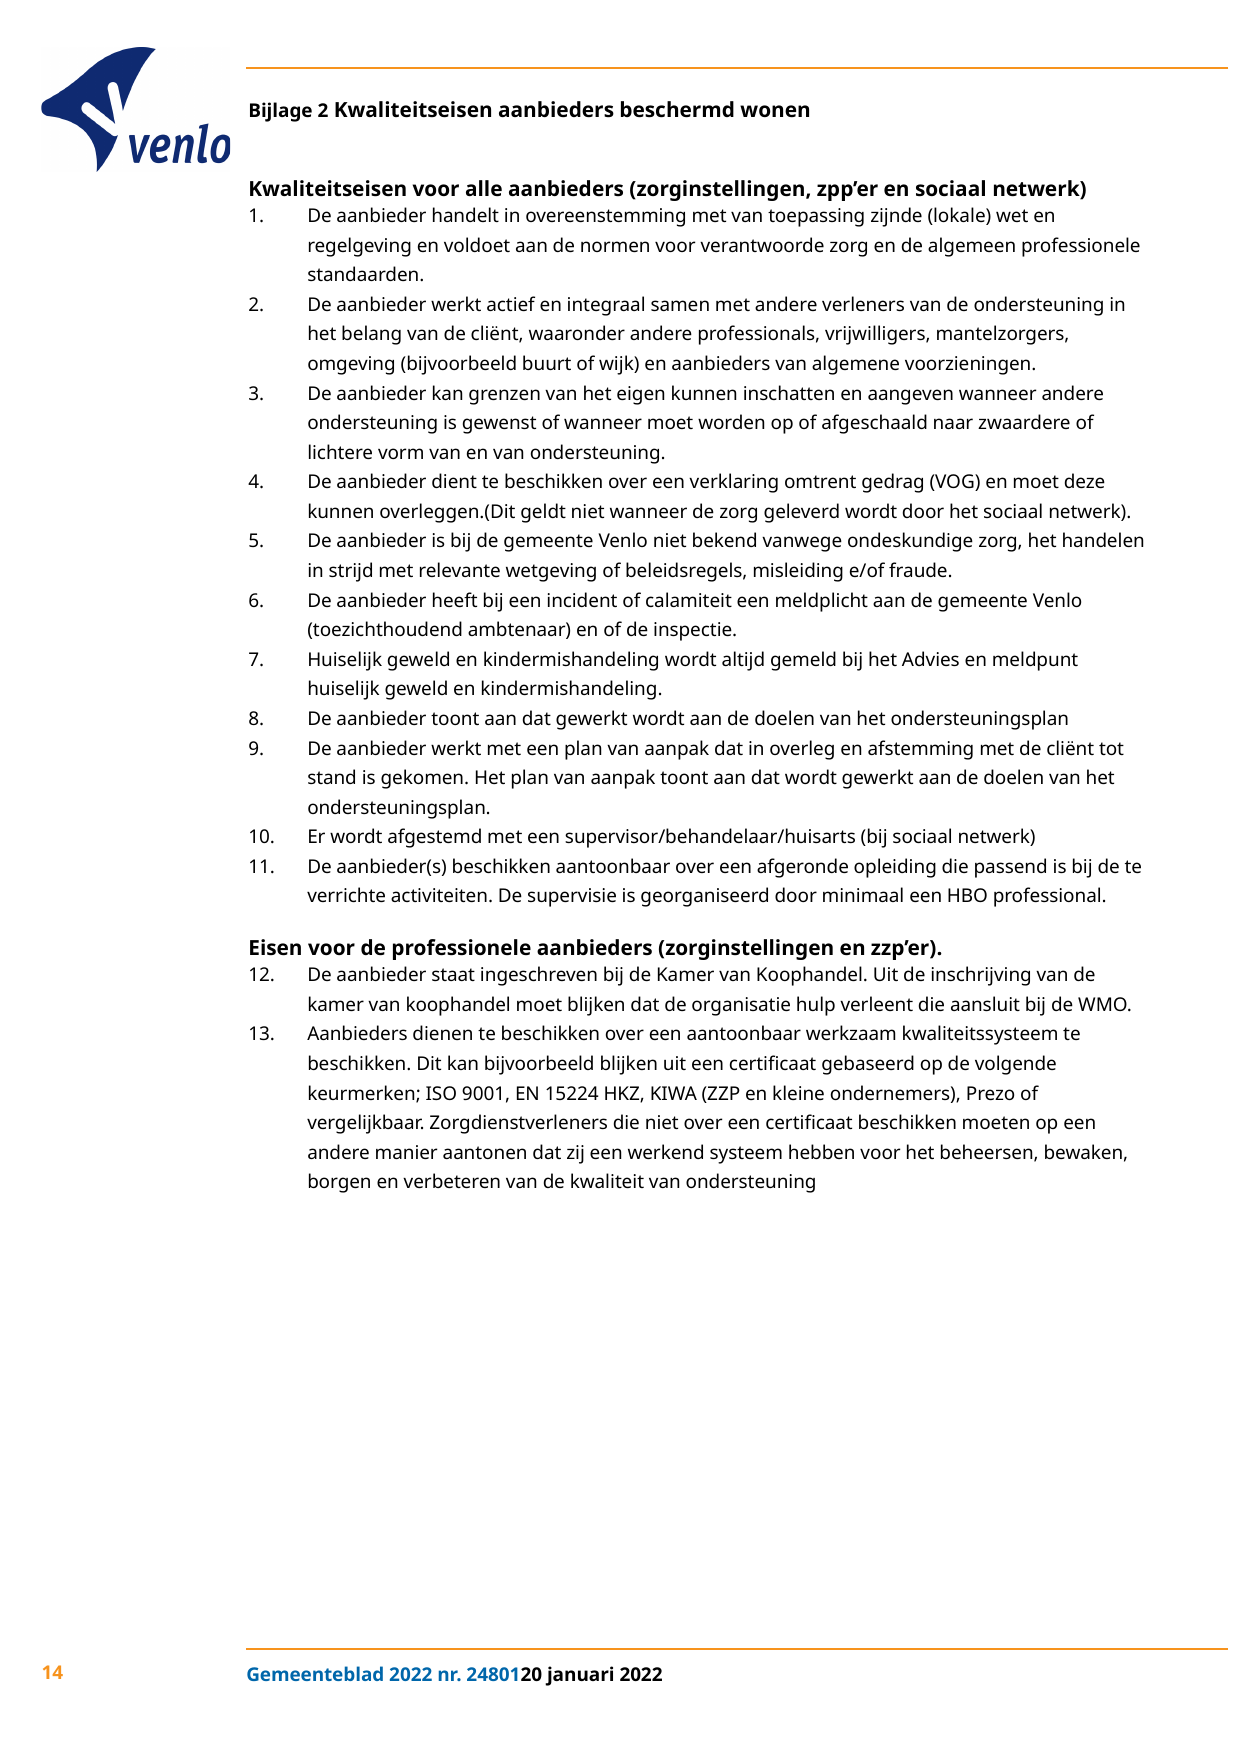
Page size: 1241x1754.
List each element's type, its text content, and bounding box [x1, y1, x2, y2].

list Huiselijk geweld en kindermishandeling wordt altijd gemeld bij het Advies en meldpunt huiselijk geweld en kindermishandeling. [248, 646, 1152, 701]
list Er wordt afgestemd met een supervisor/behandelaar/huisarts (bij sociaal netwerk) [248, 823, 1152, 849]
text Kwaliteitseisen voor alle aanbieders (zorginstellingen, zpp’er en sociaal netwerk) [248, 174, 1152, 202]
list De aanbieder handelt in overeenstemming met van toepassing zijnde (lokale) wet en regelgeving en voldoet aan de normen voor verantwoorde zorg en de algemeen professionele standaarden. [248, 202, 1152, 287]
list De aanbieder staat ingeschreven bij de Kamer van Koophandel. Uit de inschrijving van de kamer van koophandel moet blijken dat de organisatie hulp verleent die aansluit bij de WMO. [248, 961, 1152, 1017]
list De aanbieder(s) beschikken aantoonbaar over een afgeronde opleiding die passend is bij de te verrichte activiteiten. De supervisie is georganiseerd door minimaal een HBO professional. [248, 853, 1152, 908]
list De aanbieder werkt met een plan van aanpak dat in overleg en afstemming met de cliënt tot stand is gekomen. Het plan van aanpak toont aan dat wordt gewerkt aan de doelen van het ondersteuningsplan. [248, 735, 1152, 819]
list De aanbieder toont aan dat gewerkt wordt aan de doelen van het ondersteuningsplan [248, 705, 1152, 731]
picture [41, 47, 231, 172]
list De aanbieder is bij de gemeente Venlo niet bekend vanwege ondeskundige zorg, het handelen in strijd met relevante wetgeving of beleidsregels, misleiding e/of fraude. [248, 528, 1152, 583]
list De aanbieder dient te beschikken over een verklaring omtrent gedrag (VOG) en moet deze kunnen overleggen.(Dit geldt niet wanneer de zorg geleverd wordt door het sociaal netwerk). [248, 468, 1152, 524]
text Eisen voor de professionele aanbieders (zorginstellingen en zzp’er). [248, 933, 1152, 961]
list De aanbieder heeft bij een incident of calamiteit een meldplicht aan de gemeente Venlo (toezichthoudend ambtenaar) en of de inspectie. [248, 587, 1152, 642]
list Aanbieders dienen te beschikken over een aantoonbaar werkzaam kwaliteitssysteem te beschikken. Dit kan bijvoorbeeld blijken uit een certificaat gebaseerd op de volgende keurmerken; ISO 9001, EN 15224 HKZ, KIWA (ZZP en kleine ondernemers), Prezo of vergelijkbaar. Zorgdienstverleners die niet over een certificaat beschikken moeten op een andere manier aantonen dat zij een werkend systeem hebben voor het beheersen, bewaken, borgen en verbeteren van de kwaliteit van ondersteuning [248, 1021, 1152, 1194]
list De aanbieder werkt actief en integraal samen met andere verleners van de ondersteuning in het belang van de cliënt, waaronder andere professionals, vrijwilligers, mantelzorgers, omgeving (bijvoorbeeld buurt of wijk) en aanbieders van algemene voorzieningen. [248, 291, 1152, 376]
list De aanbieder kan grenzen van het eigen kunnen inschatten en aangeven wanneer andere ondersteuning is gewenst of wanneer moet worden op of afgeschaald naar zwaardere of lichtere vorm van en van ondersteuning. [248, 380, 1152, 464]
text Bijlage 2 Kwaliteitseisen aanbieders beschermd wonen [248, 95, 1152, 123]
